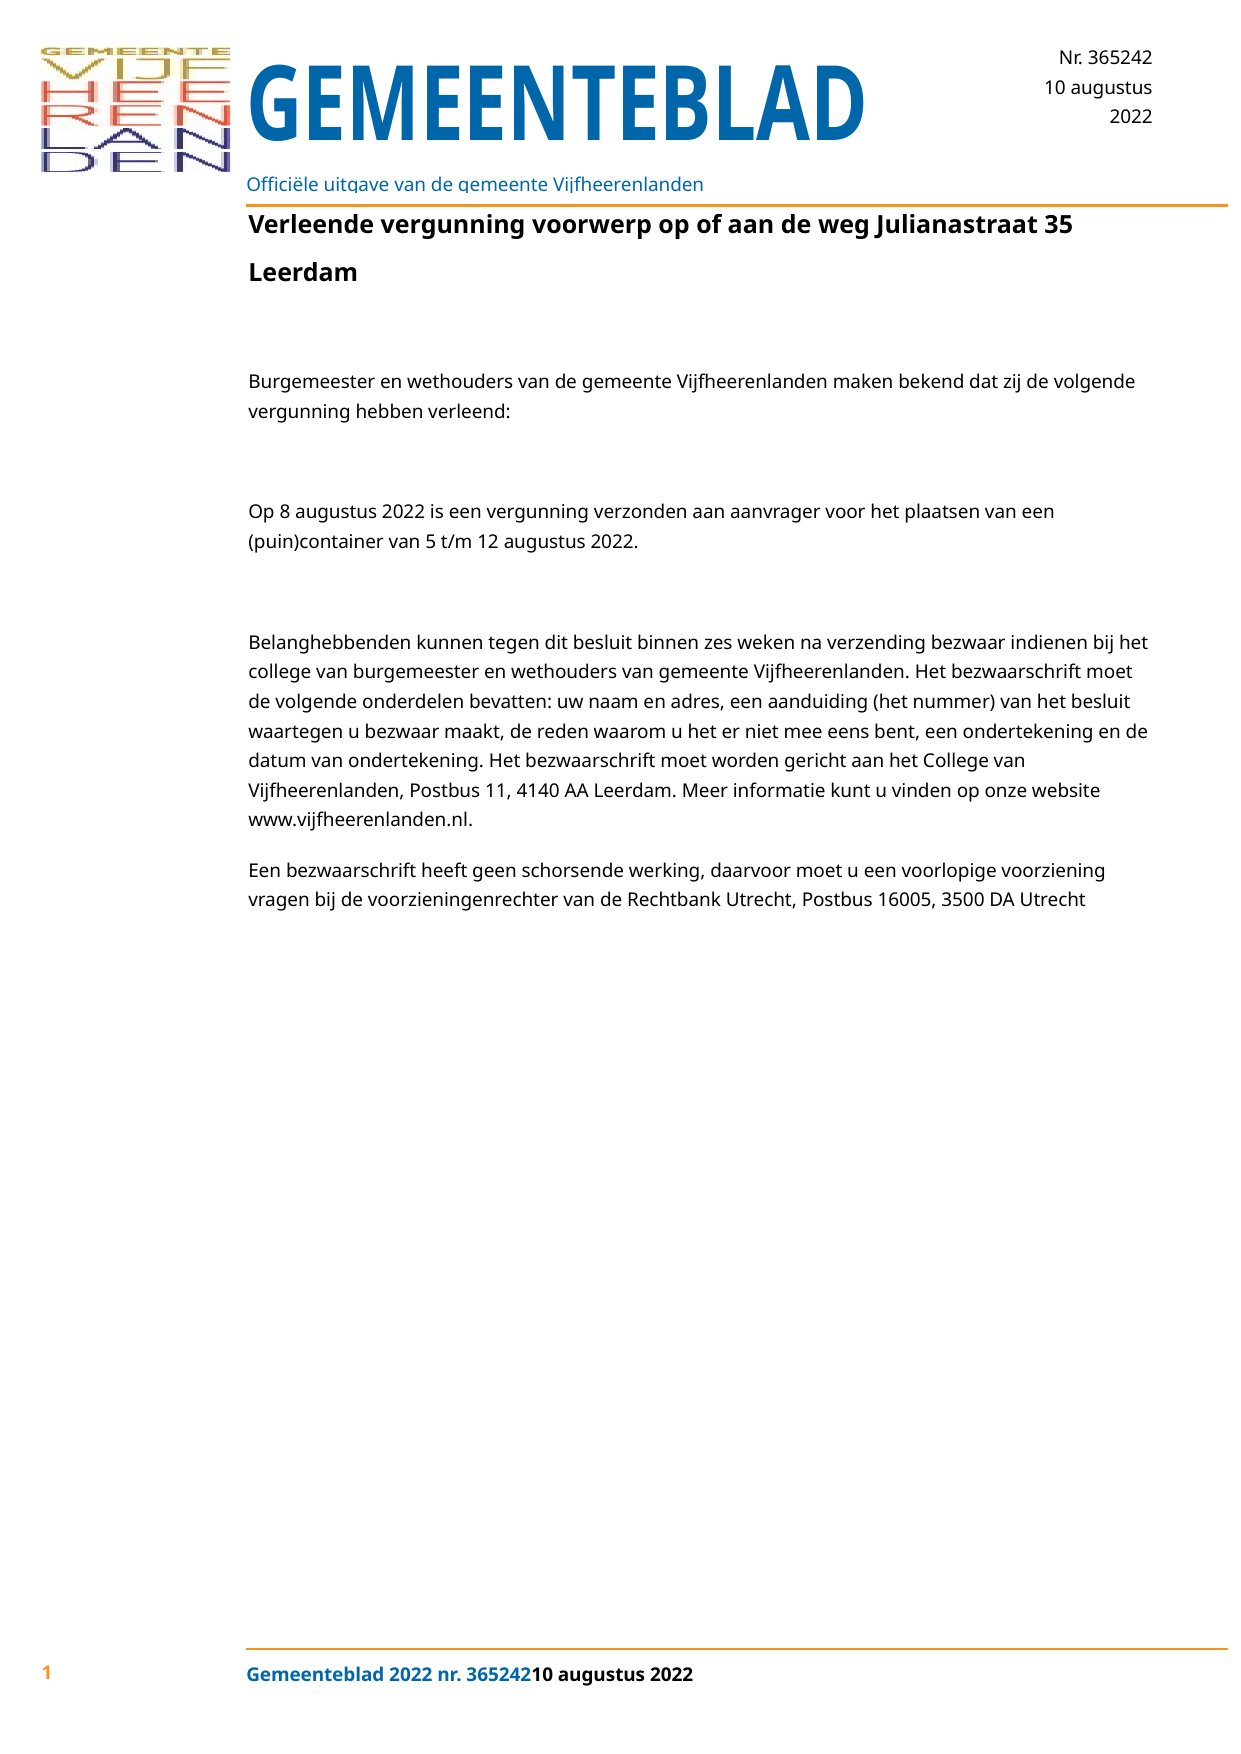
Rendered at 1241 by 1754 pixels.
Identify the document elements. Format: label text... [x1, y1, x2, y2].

text Op 8 augustus 2022 is een vergunning verzonden aan aanvrager voor het plaatsen van een (puin)container van 5 t/m 12 augustus 2022. [248, 499, 1152, 554]
text Burgemeester en wethouders van de gemeente Vijfheerenlanden maken bekend dat zij de volgende vergunning hebben verleend: [248, 368, 1152, 424]
text Verleende vergunning voorwerp op of aan de weg Julianastraat 35 Leerdam [248, 207, 1152, 288]
text Belanghebbenden kunnen tegen dit besluit binnen zes weken na verzending bezwaar indienen bij het college van burgemeester en wethouders van gemeente Vijfheerenlanden. Het bezwaarschrift moet de volgende onderdelen bevatten: uw naam en adres, een aanduiding (het nummer) van het besluit waartegen u bezwaar maakt, de reden waarom u het er niet mee eens bent, een ondertekening en de datum van ondertekening. Het bezwaarschrift moet worden gericht aan het College van Vijfheerenlanden, Postbus 11, 4140 AA Leerdam. Meer informatie kunt u vinden op onze website www.vijfheerenlanden.nl. [248, 629, 1152, 832]
text Een bezwaarschrift heeft geen schorsende werking, daarvoor moet u een voorlopige voorziening vragen bij de voorzieningenrechter van de Rechtbank Utrecht, Postbus 16005, 3500 DA Utrecht [248, 857, 1152, 912]
picture [41, 47, 231, 172]
